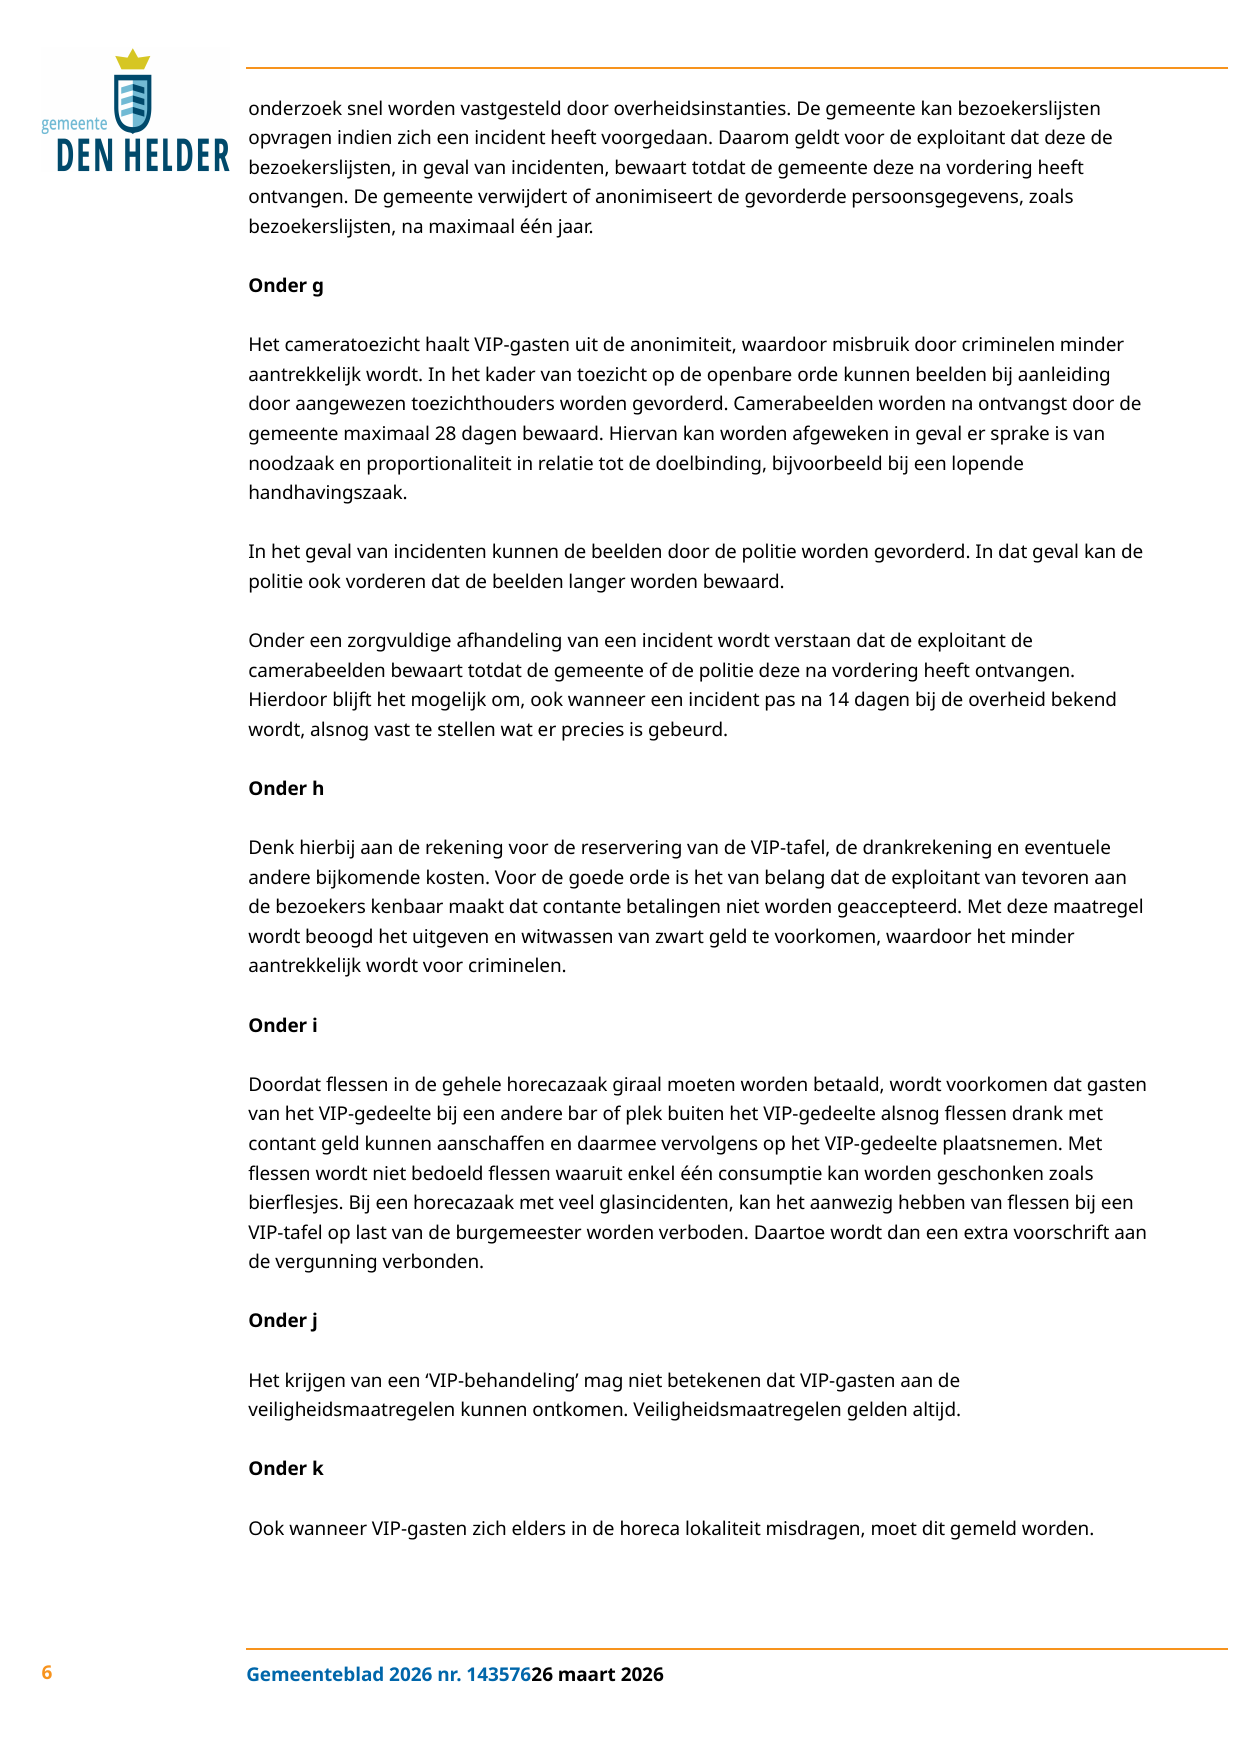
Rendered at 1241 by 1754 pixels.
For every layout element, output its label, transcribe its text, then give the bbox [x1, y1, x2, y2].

text Onder g [248, 272, 1152, 298]
text Onder i [248, 1012, 1152, 1038]
picture [182, 144, 187, 165]
picture [63, 144, 68, 165]
text Onder k [248, 1456, 1152, 1481]
picture [100, 154, 106, 172]
text Denk hierbij aan de rekening voor de reservering van de VIP-tafel, de drankrekening en eventuele andere bijkomende kosten. Voor de goede orde is het van belang dat de exploitant van tevoren aan de bezoekers kenbaar maakt dat contante betalingen niet worden geaccepteerd. Met deze maatregel wordt beoogd het uitgeven en witwassen van zwart geld te voorkomen, waardoor het minder aantrekkelijk wordt voor criminelen. [248, 834, 1152, 978]
picture [130, 157, 135, 172]
text onderzoek snel worden vastgesteld door overheidsinstanties. De gemeente kan bezoekerslijsten opvragen indien zich een incident heeft voorgedaan. Daarom geldt voor de exploitant dat deze de bezoekerslijsten, in geval van incidenten, bewaart totdat de gemeente deze na vordering heeft ontvangen. De gemeente verwijdert of anonimiseert de gevorderde persoonsgegevens, zoals bezoekerslijsten, na maximaal één jaar. [248, 95, 1152, 239]
text Onder een zorgvuldige afhandeling van een incident wordt verstaan dat de exploitant de camerabeelden bewaart totdat de gemeente of de politie deze na vordering heeft ontvangen. Hierdoor blijft het mogelijk om, ook wanneer een incident pas na 14 dagen bij de overheid bekend wordt, alsnog vast te stellen wat er precies is gebeurd. [248, 627, 1152, 742]
picture [220, 160, 224, 172]
text Onder h [248, 775, 1152, 801]
picture [41, 47, 231, 172]
text Doordat flessen in de gehele horecazaak giraal moeten worden betaald, wordt voorkomen dat gasten van het VIP-gedeelte bij een andere bar of plek buiten het VIP-gedeelte alsnog flessen drank met contant geld kunnen aanschaffen en daarmee vervolgens op het VIP-gedeelte plaatsnemen. Met flessen wordt niet bedoeld flessen waaruit enkel één consumptie kan worden geschonken zoals bierflesjes. Bij een horecazaak met veel glasincidenten, kan het aanwezig hebben van flessen bij een VIP-tafel op last van de burgemeester worden verboden. Daartoe wordt dan een extra voorschrift aan de vergunning verbonden. [248, 1071, 1152, 1274]
text Onder j [248, 1308, 1152, 1333]
text Ook wanneer VIP-gasten zich elders in de horeca lokaliteit misdragen, moet dit gemeld worden. [248, 1515, 1152, 1541]
text Het krijgen van een ‘VIP-behandeling’ mag niet betekenen dat VIP-gasten aan de veiligheidsmaatregelen kunnen ontkomen. Veiligheidsmaatregelen gelden altijd. [248, 1367, 1152, 1422]
text In het geval van incidenten kunnen de beelden door de politie worden gevorderd. In dat geval kan de politie ook vorderen dat de beelden langer worden bewaard. [248, 538, 1152, 594]
text Het cameratoezicht haalt VIP-gasten uit de anonimiteit, waardoor misbruik door criminelen minder aantrekkelijk wordt. In het kader van toezicht op de openbare orde kunnen beelden bij aanleiding door aangewezen toezichthouders worden gevorderd. Camerabeelden worden na ontvangst door de gemeente maximaal 28 dagen bewaard. Hiervan kan worden afgeweken in geval er sprake is van noodzaak en proportionaliteit in relatie tot de doelbinding, bijvoorbeeld bij een lopende handhavingszaak. [248, 331, 1152, 505]
